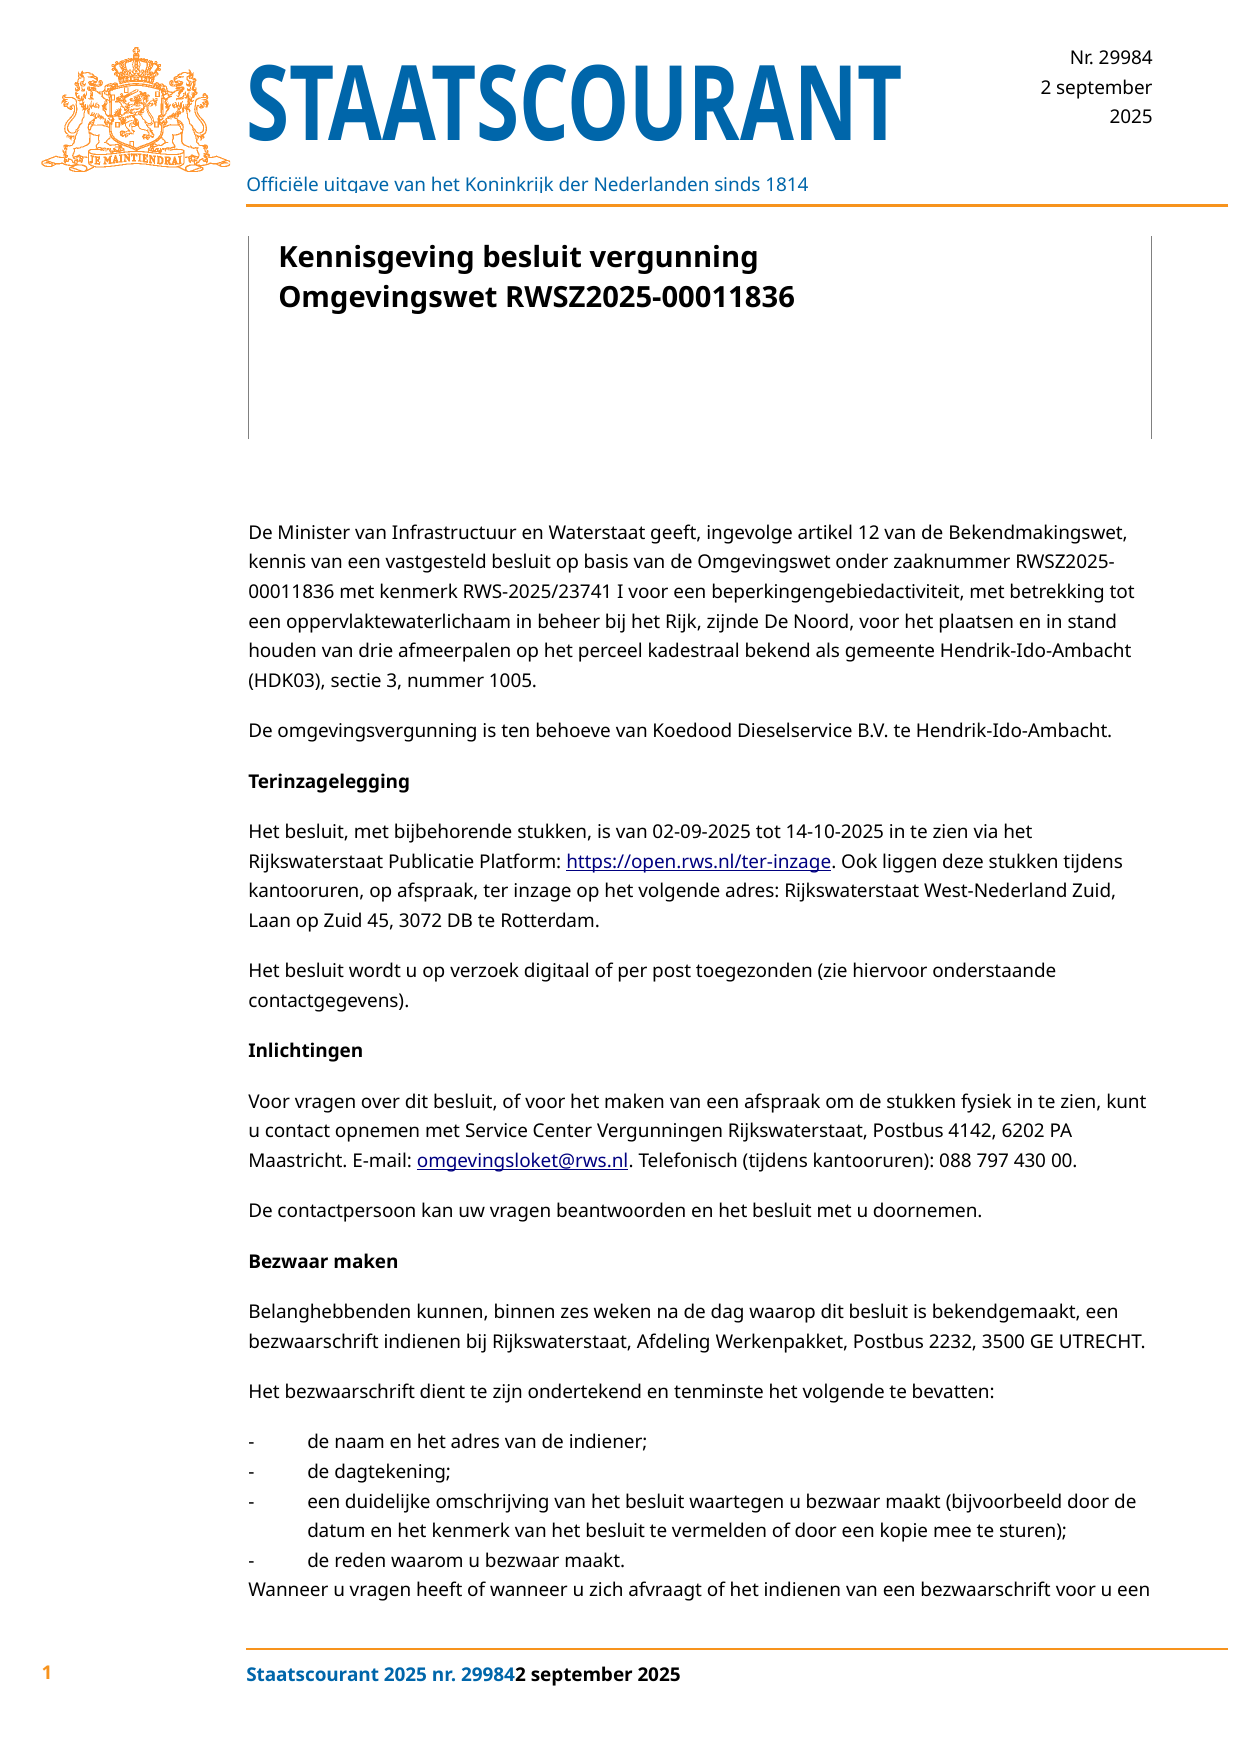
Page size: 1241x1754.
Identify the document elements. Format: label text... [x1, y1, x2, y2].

text Het besluit, met bijbehorende stukken, is van 02-09-2025 tot 14-10-2025 in te zien via het Rijkswaterstaat Publicatie Platform: https://open.rws.nl/ter-inzage. Ook liggen deze stukken tijdens kantooruren, op afspraak, ter inzage op het volgende adres: Rijkswaterstaat West-Nederland Zuid, Laan op Zuid 45, 3072 DB te Rotterdam. [248, 818, 1152, 933]
table_header [1090, 236, 1151, 413]
table_header [850, 236, 912, 413]
list de naam en het adres van de indiener; [248, 1429, 1152, 1454]
picture [41, 47, 231, 172]
text De contactpersoon kan uw vragen beantwoorden en het besluit met u doornemen. [248, 1197, 1152, 1223]
text Inlichtingen [248, 1037, 1152, 1063]
list de dagtekening; [248, 1458, 1152, 1484]
picture [912, 236, 1090, 414]
text Het besluit wordt u op verzoek digitaal of per post toegezonden (zie hiervoor onderstaande contactgegevens). [248, 957, 1152, 1013]
text Wanneer u vragen heeft of wanneer u zich afvraagt of het indienen van een bezwaarschrift voor u een [248, 1577, 1152, 1602]
text De Minister van Infrastructuur en Waterstaat geeft, ingevolge artikel 12 van de Bekendmakingswet, kennis van een vastgesteld besluit op basis van de Omgevingswet onder zaaknummer RWSZ2025-00011836 met kenmerk RWS-2025/23741 I voor een beperkingengebiedactiviteit, met betrekking tot een oppervlaktewaterlichaam in beheer bij het Rijk, zijnde De Noord, voor het plaatsen en in stand houden van drie afmeerpalen op het perceel kadestraal bekend als gemeente Hendrik-Ido-Ambacht (HDK03), sectie 3, nummer 1005. [248, 519, 1152, 693]
text Terinzagelegging [248, 768, 1152, 793]
text Belanghebbenden kunnen, binnen zes weken na de dag waarop dit besluit is bekendgemaakt, een bezwaarschrift indienen bij Rijkswaterstaat, Afdeling Werkenpakket, Postbus 2232, 3500 GE UTRECHT. [248, 1298, 1152, 1353]
text Bezwaar maken [248, 1248, 1152, 1273]
text Voor vragen over dit besluit, of voor het maken van een afspraak om de stukken fysiek in te zien, kunt u contact opnemen met Service Center Vergunningen Rijkswaterstaat, Postbus 4142, 6202 PA Maastricht. E-mail: omgevingsloket@rws.nl. Telefonisch (tijdens kantooruren): 088 797 430 00. [248, 1088, 1152, 1173]
table_header Kennisgeving besluit vergunning Omgevingswet RWSZ2025-00011836 [249, 236, 850, 439]
list een duidelijke omschrijving van het besluit waartegen u bezwaar maakt (bijvoorbeeld door de datum en het kenmerk van het besluit te vermelden of door een kopie mee te sturen); [248, 1488, 1152, 1543]
text De omgevingsvergunning is ten behoeve van Koedood Dieselservice B.V. te Hendrik-Ido-Ambacht. [248, 717, 1152, 743]
text Het bezwaarschrift dient te zijn ondertekend en tenminste het volgende te bevatten: [248, 1378, 1152, 1404]
table_header [850, 414, 1151, 439]
list de reden waarom u bezwaar maakt. [248, 1547, 1152, 1573]
